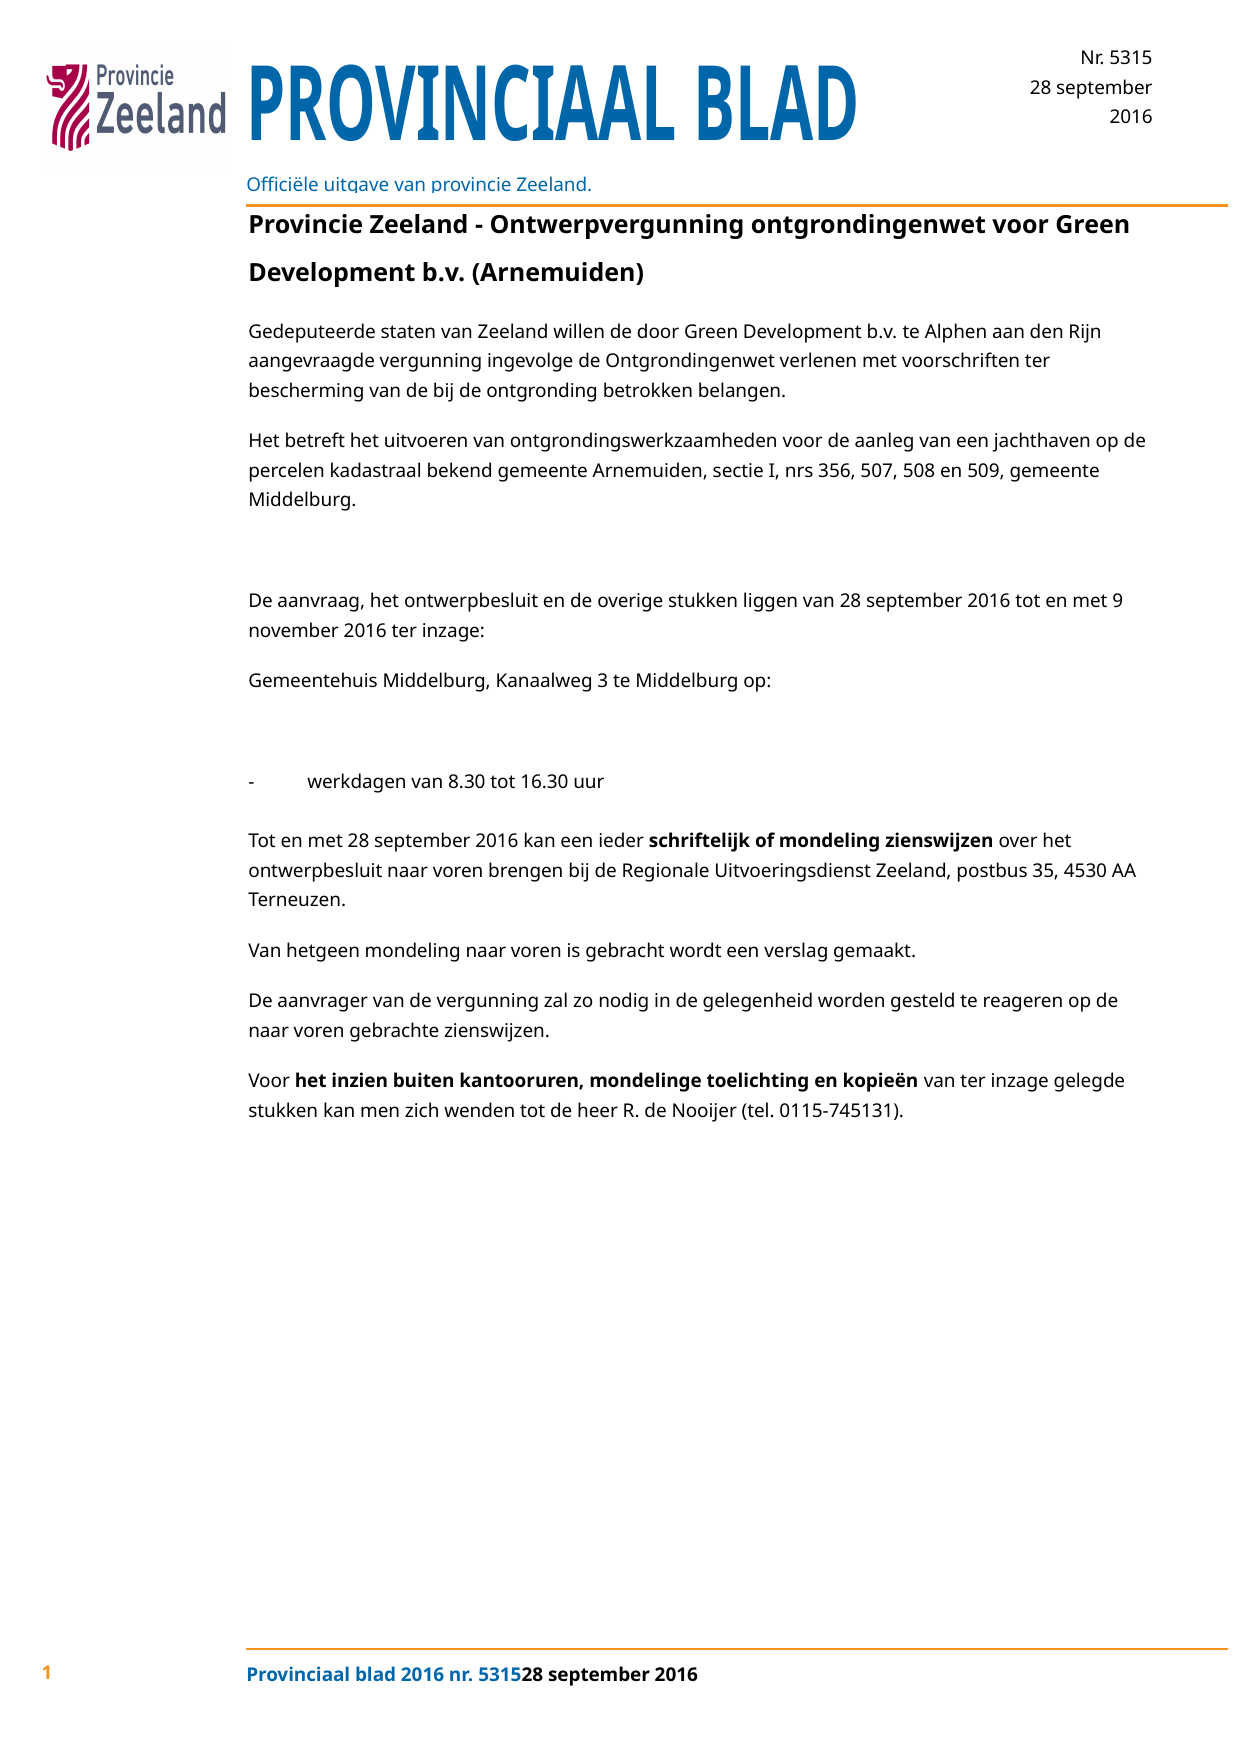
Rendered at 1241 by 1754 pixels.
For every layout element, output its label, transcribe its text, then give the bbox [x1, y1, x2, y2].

list werkdagen van 8.30 tot 16.30 uur [248, 768, 1152, 794]
text De aanvraag, het ontwerpbesluit en de overige stukken liggen van 28 september 2016 tot en met 9 november 2016 ter inzage: [248, 587, 1152, 643]
text De aanvrager van de vergunning zal zo nodig in de gelegenheid worden gesteld te reageren op de naar voren gebrachte zienswijzen. [248, 987, 1152, 1043]
text Gedeputeerde staten van Zeeland willen de door Green Development b.v. te Alphen aan den Rijn aangevraagde vergunning ingevolge de Ontgrondingenwet verlenen met voorschriften ter bescherming van de bij de ontgronding betrokken belangen. [248, 318, 1152, 403]
text Gemeentehuis Middelburg, Kanaalweg 3 te Middelburg op: [248, 667, 1152, 693]
text Provincie Zeeland - Ontwerpvergunning ontgrondingenwet voor Green Development b.v. (Arnemuiden) [248, 207, 1152, 288]
picture [41, 47, 231, 172]
text Het betreft het uitvoeren van ontgrondingswerkzaamheden voor de aanleg van een jachthaven op de percelen kadastraal bekend gemeente Arnemuiden, sectie I, nrs 356, 507, 508 en 509, gemeente Middelburg. [248, 427, 1152, 512]
text Van hetgeen mondeling naar voren is gebracht wordt een verslag gemaakt. [248, 937, 1152, 963]
text Voor het inzien buiten kantooruren, mondelinge toelichting en kopieën van ter inzage gelegde stukken kan men zich wenden tot de heer R. de Nooijer (tel. 0115-745131). [248, 1067, 1152, 1123]
text Tot en met 28 september 2016 kan een ieder schriftelijk of mondeling zienswijzen over het ontwerpbesluit naar voren brengen bij de Regionale Uitvoeringsdienst Zeeland, postbus 35, 4530 AA Terneuzen. [248, 827, 1152, 912]
